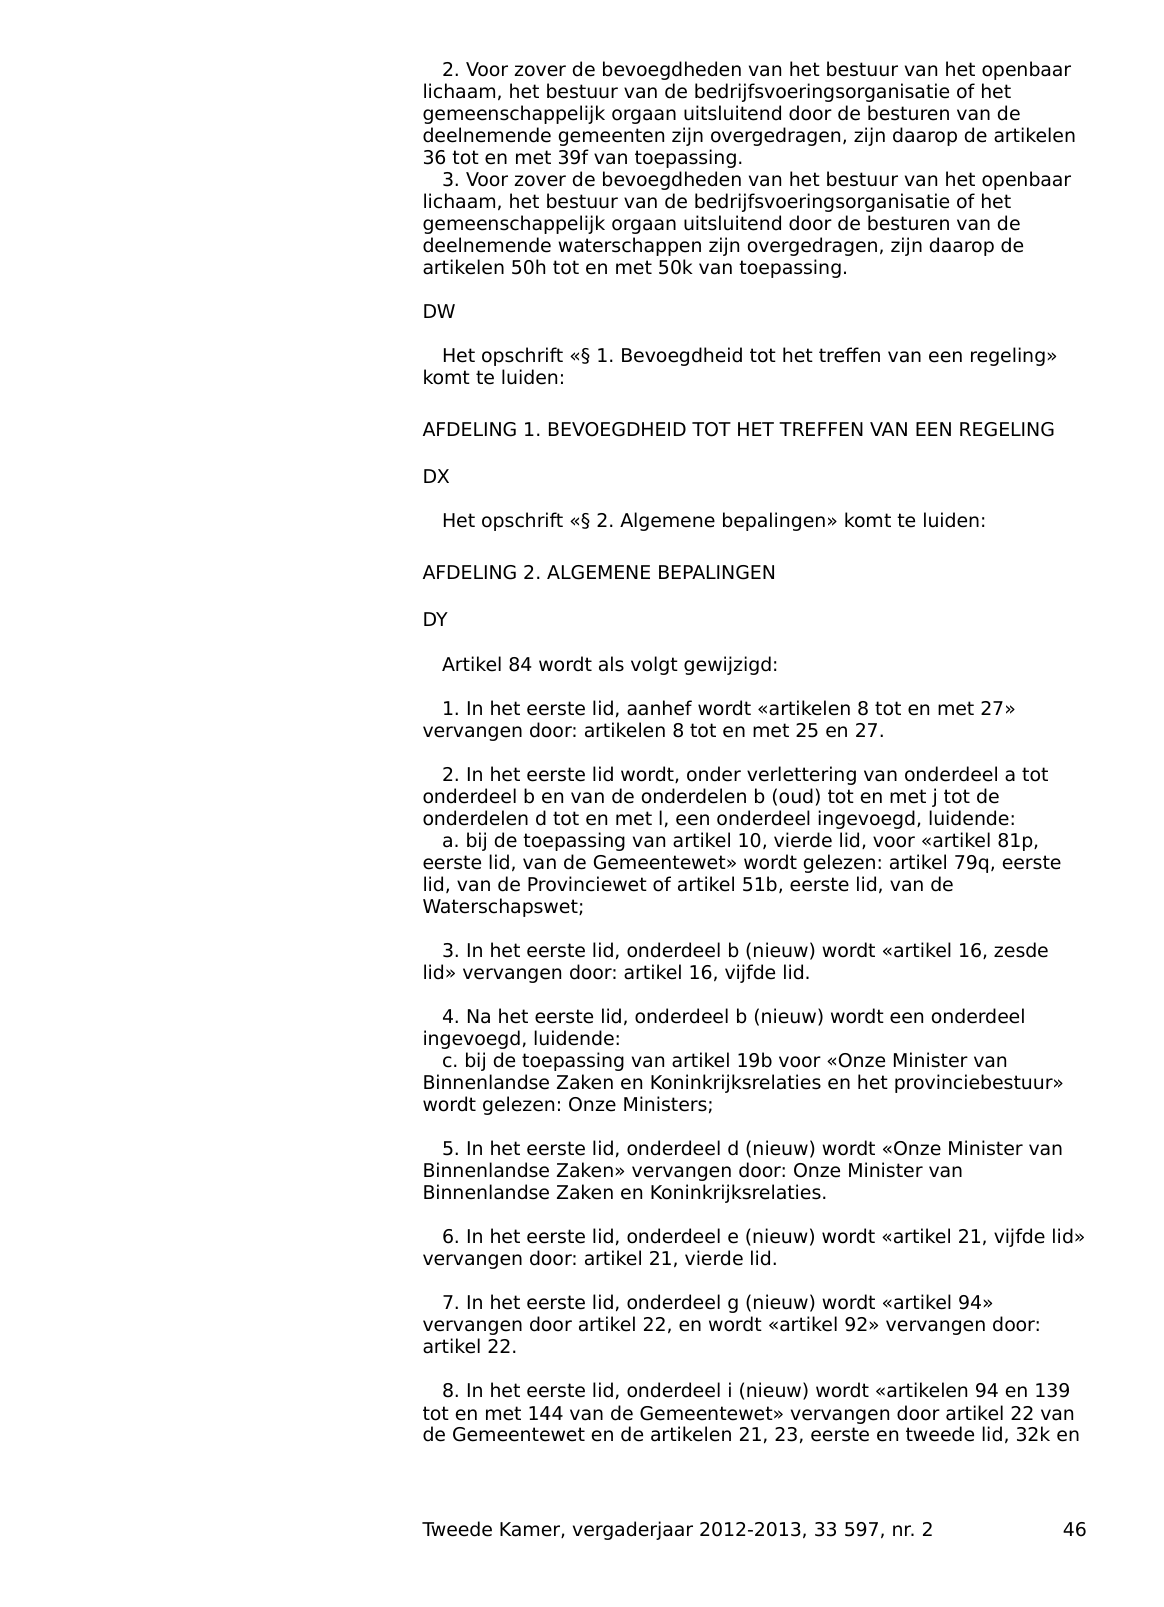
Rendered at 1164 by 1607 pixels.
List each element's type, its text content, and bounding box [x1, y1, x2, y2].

text 6. In het eerste lid, onderdeel e (nieuw) wordt «artikel 21, vijfde lid» vervangen door: artikel 21, vierde lid. [422, 1226, 1087, 1270]
text c. bij de toepassing van artikel 19b voor «Onze Minister van Binnenlandse Zaken en Koninkrijksrelaties en het provinciebestuur» wordt gelezen: Onze Ministers; [422, 1050, 1087, 1116]
text a. bij de toepassing van artikel 10, vierde lid, voor «artikel 81p, eerste lid, van de Gemeentewet» wordt gelezen: artikel 79q, eerste lid, van de Provinciewet of artikel 51b, eerste lid, van de Waterschapswet; [422, 830, 1087, 918]
text Artikel 84 wordt als volgt gewijzigd: [422, 653, 1087, 675]
text Het opschrift «§ 2. Algemene bepalingen» komt te luiden: [422, 510, 1087, 532]
text 2. Voor zover de bevoegdheden van het bestuur van het openbaar lichaam, het bestuur van de bedrijfsvoeringsorganisatie of het gemeenschappelijk orgaan uitsluitend door de besturen van de deelnemende gemeenten zijn overgedragen, zijn daarop de artikelen 36 tot en met 39f van toepassing. [422, 59, 1087, 169]
subtitle AFDELING 1. BEVOEGDHEID TOT HET TREFFEN VAN EEN REGELING [422, 419, 1087, 441]
text 3. In het eerste lid, onderdeel b (nieuw) wordt «artikel 16, zesde lid» vervangen door: artikel 16, vijfde lid. [422, 940, 1087, 984]
text 4. Na het eerste lid, onderdeel b (nieuw) wordt een onderdeel ingevoegd, luidende: [422, 1006, 1087, 1050]
text 1. In het eerste lid, aanhef wordt «artikelen 8 tot en met 27» vervangen door: artikelen 8 tot en met 25 en 27. [422, 698, 1087, 742]
text 3. Voor zover de bevoegdheden van het bestuur van het openbaar lichaam, het bestuur van de bedrijfsvoeringsorganisatie of het gemeenschappelijk orgaan uitsluitend door de besturen van de deelnemende waterschappen zijn overgedragen, zijn daarop de artikelen 50h tot en met 50k van toepassing. [422, 169, 1087, 279]
text DX [422, 466, 1087, 488]
text 8. In het eerste lid, onderdeel i (nieuw) wordt «artikelen 94 en 139 tot en met 144 van de Gemeentewet» vervangen door artikel 22 van de Gemeentewet en de artikelen 21, 23, eerste en tweede lid, 32k en [422, 1380, 1087, 1446]
subtitle AFDELING 2. ALGEMENE BEPALINGEN [422, 562, 1087, 584]
text DY [422, 609, 1087, 631]
text 7. In het eerste lid, onderdeel g (nieuw) wordt «artikel 94» vervangen door artikel 22, en wordt «artikel 92» vervangen door: artikel 22. [422, 1292, 1087, 1358]
text 5. In het eerste lid, onderdeel d (nieuw) wordt «Onze Minister van Binnenlandse Zaken» vervangen door: Onze Minister van Binnenlandse Zaken en Koninkrijksrelaties. [422, 1138, 1087, 1204]
text Het opschrift «§ 1. Bevoegdheid tot het treffen van een regeling» komt te luiden: [422, 345, 1087, 389]
text 2. In het eerste lid wordt, onder verlettering van onderdeel a tot onderdeel b en van de onderdelen b (oud) tot en met j tot de onderdelen d tot en met l, een onderdeel ingevoegd, luidende: [422, 764, 1087, 830]
text DW [422, 301, 1087, 323]
